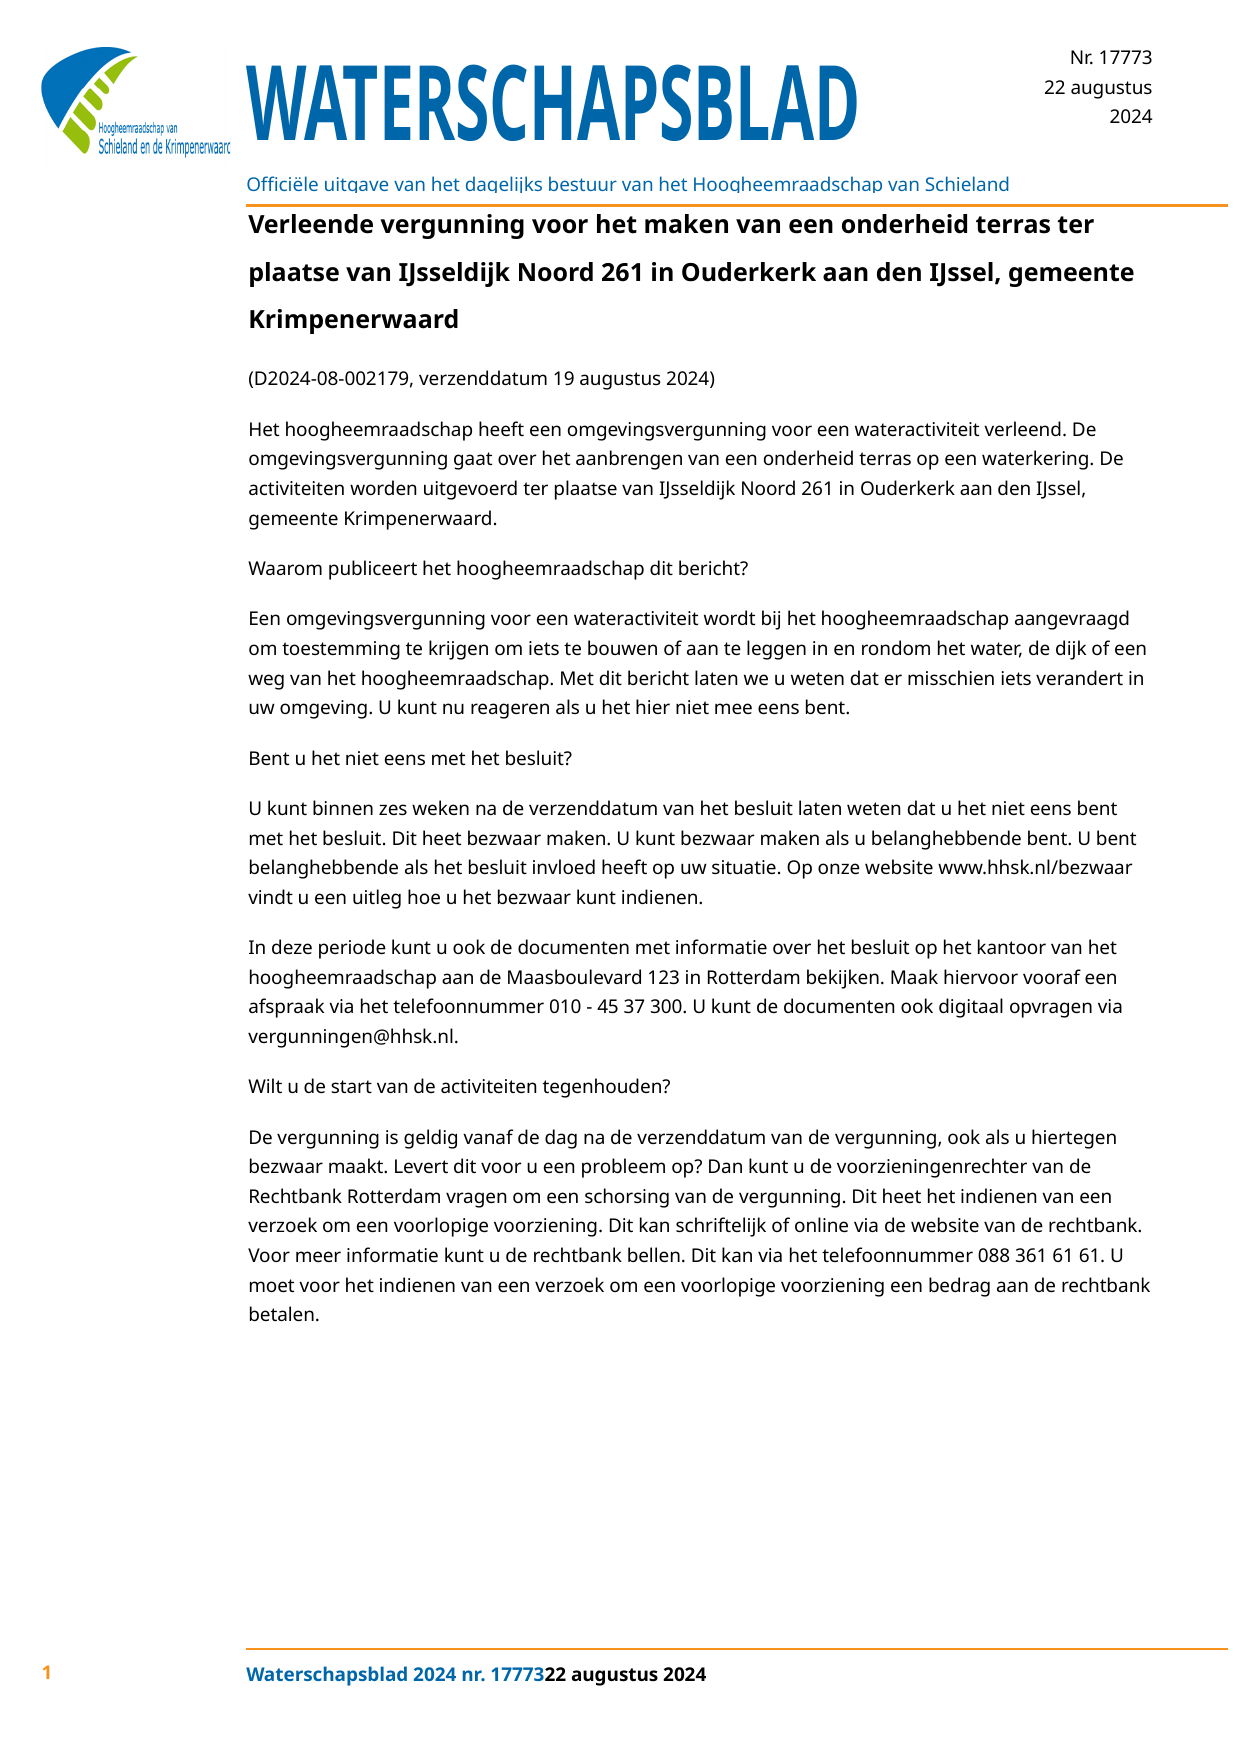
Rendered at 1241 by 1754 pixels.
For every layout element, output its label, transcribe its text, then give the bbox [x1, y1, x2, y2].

text Waarom publiceert het hoogheemraadschap dit bericht? [248, 555, 1152, 581]
text De vergunning is geldig vanaf de dag na de verzenddatum van de vergunning, ook als u hiertegen bezwaar maakt. Levert dit voor u een probleem op? Dan kunt u de voorzieningenrechter van de Rechtbank Rotterdam vragen om een schorsing van de vergunning. Dit heet het indienen van een verzoek om een voorlopige voorziening. Dit kan schriftelijk of online via de website van de rechtbank. Voor meer informatie kunt u de rechtbank bellen. Dit kan via het telefoonnummer 088 361 61 61. U moet voor het indienen van een verzoek om een voorlopige voorziening een bedrag aan de rechtbank betalen. [248, 1124, 1152, 1327]
text Wilt u de start van de activiteiten tegenhouden? [248, 1073, 1152, 1099]
text Het hoogheemraadschap heeft een omgevingsvergunning voor een wateractiviteit verleend. De omgevingsvergunning gaat over het aanbrengen van een onderheid terras op een waterkering. De activiteiten worden uitgevoerd ter plaatse van IJsseldijk Noord 261 in Ouderkerk aan den IJssel, gemeente Krimpenerwaard. [248, 416, 1152, 530]
text In deze periode kunt u ook de documenten met informatie over het besluit op het kantoor van het hoogheemraadschap aan de Maasboulevard 123 in Rotterdam bekijken. Maak hiervoor vooraf een afspraak via het telefoonnummer 010 - 45 37 300. U kunt de documenten ook digitaal opvragen via vergunningen@hhsk.nl. [248, 934, 1152, 1049]
text Een omgevingsvergunning voor een wateractiviteit wordt bij het hoogheemraadschap aangevraagd om toestemming te krijgen om iets te bouwen of aan te leggen in en rondom het water, de dijk of een weg van het hoogheemraadschap. Met dit bericht laten we u weten dat er misschien iets verandert in uw omgeving. U kunt nu reageren als u het hier niet mee eens bent. [248, 606, 1152, 720]
text (D2024-08-002179, verzenddatum 19 augustus 2024) [248, 366, 1152, 391]
text Bent u het niet eens met het besluit? [248, 745, 1152, 770]
text Verleende vergunning voor het maken van een onderheid terras ter plaatse van IJsseldijk Noord 261 in Ouderkerk aan den IJssel, gemeente Krimpenerwaard [248, 207, 1152, 336]
picture [41, 47, 231, 172]
text U kunt binnen zes weken na de verzenddatum van het besluit laten weten dat u het niet eens bent met het besluit. Dit heet bezwaar maken. U kunt bezwaar maken als u belanghebbende bent. U bent belanghebbende als het besluit invloed heeft op uw situatie. Op onze website www.hhsk.nl/bezwaar vindt u een uitleg hoe u het bezwaar kunt indienen. [248, 795, 1152, 909]
